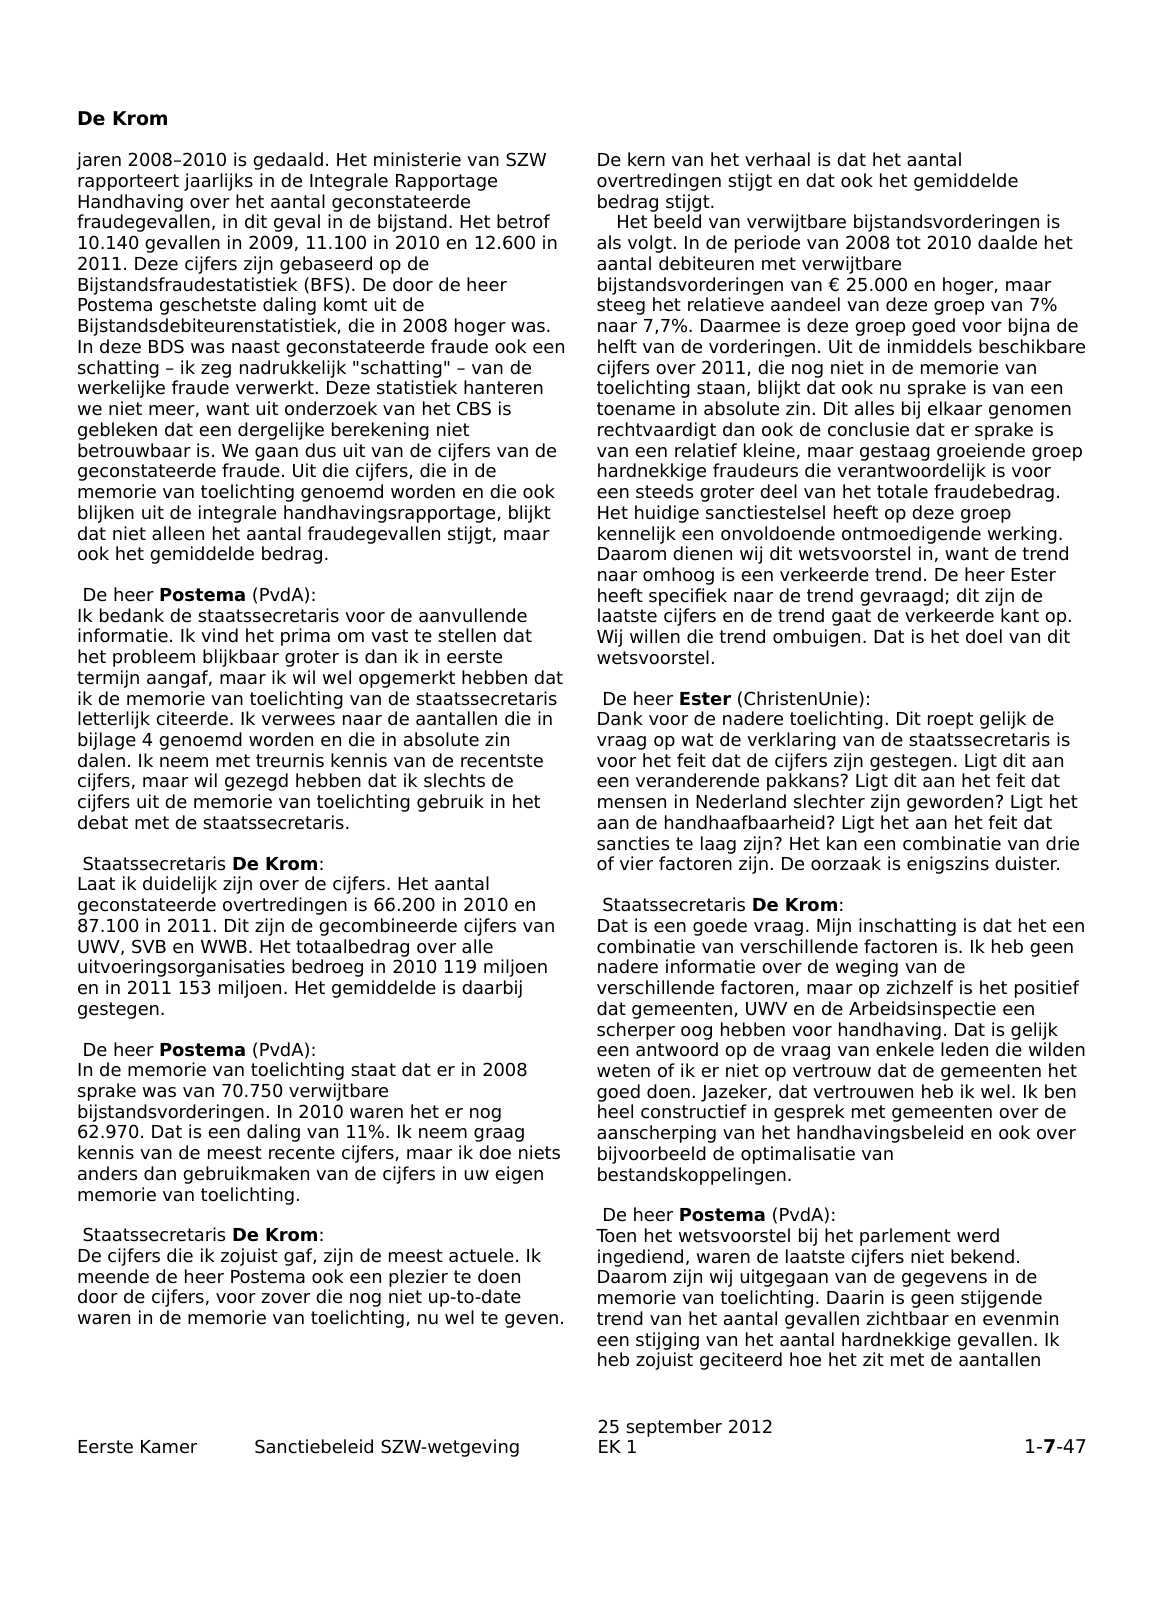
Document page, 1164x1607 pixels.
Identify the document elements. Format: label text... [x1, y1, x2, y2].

text Laat ik duidelijk zijn over de cijfers. Het aantal geconstateerde overtredingen is 66.200 in 2010 en 87.100 in 2011. Dit zijn de gecombineerde cijfers van UWV, SVB en WWB. Het totaalbedrag over alle uitvoeringsorganisaties bedroeg in 2010 119 miljoen en in 2011 153 miljoen. Het gemiddelde is daarbij gestegen. [77, 874, 567, 1019]
text De kern van het verhaal is dat het aantal overtredingen stijgt en dat ook het gemiddelde bedrag stijgt. [596, 150, 1087, 212]
text Toen het wetsvoorstel bij het parlement werd ingediend, waren de laatste cijfers niet bekend. Daarom zijn wij uitgegaan van de gegevens in de memorie van toelichting. Daarin is geen stijgende trend van het aantal gevallen zichtbaar en evenmin een stijging van het aantal hardnekkige gevallen. Ik heb zojuist geciteerd hoe het zit met de aantallen [596, 1226, 1087, 1371]
text jaren 2008–2010 is gedaald. Het ministerie van SZW rapporteert jaarlijks in de Integrale Rapportage Handhaving over het aantal geconstateerde fraudegevallen, in dit geval in de bijstand. Het betrof 10.140 gevallen in 2009, 11.100 in 2010 en 12.600 in 2011. Deze cijfers zijn gebaseerd op de Bijstandsfraudestatistiek (BFS). De door de heer Postema geschetste daling komt uit de Bijstandsdebiteurenstatistiek, die in 2008 hoger was. In deze BDS was naast geconstateerde fraude ook een schatting – ik zeg nadrukkelijk "schatting" – van de werkelijke fraude verwerkt. Deze statistiek hanteren we niet meer, want uit onderzoek van het CBS is gebleken dat een dergelijke berekening niet betrouwbaar is. We gaan dus uit van de cijfers van de geconstateerde fraude. Uit die cijfers, die in de memorie van toelichting genoemd worden en die ook blijken uit de integrale handhavingsrapportage, blijkt dat niet alleen het aantal fraudegevallen stijgt, maar ook het gemiddelde bedrag. [77, 150, 567, 565]
text Staatssecretaris De Krom: [596, 895, 1087, 916]
text Dat is een goede vraag. Mijn inschatting is dat het een combinatie van verschillende factoren is. Ik heb geen nadere informatie over de weging van de verschillende factoren, maar op zichzelf is het positief dat gemeenten, UWV en de Arbeidsinspectie een scherper oog hebben voor handhaving. Dat is gelijk een antwoord op de vraag van enkele leden die wilden weten of ik er niet op vertrouw dat de gemeenten het goed doen. Jazeker, dat vertrouwen heb ik wel. Ik ben heel constructief in gesprek met gemeenten over de aanscherping van het handhavingsbeleid en ook over bijvoorbeeld de optimalisatie van bestandskoppelingen. [596, 916, 1087, 1185]
text De heer Ester (ChristenUnie): [596, 688, 1087, 709]
text Staatssecretaris De Krom: [77, 1225, 567, 1246]
text Staatssecretaris De Krom: [77, 853, 567, 874]
text De heer Postema (PvdA): [77, 585, 567, 606]
text De heer Postema (PvdA): [77, 1039, 567, 1060]
text De heer Postema (PvdA): [596, 1205, 1087, 1226]
text Dank voor de nadere toelichting. Dit roept gelijk de vraag op wat de verklaring van de staatssecretaris is voor het feit dat de cijfers zijn gestegen. Ligt dit aan een veranderende pakkans? Ligt dit aan het feit dat mensen in Nederland slechter zijn geworden? Ligt het aan de handhaafbaarheid? Ligt het aan het feit dat sancties te laag zijn? Het kan een combinatie van drie of vier factoren zijn. De oorzaak is enigszins duister. [596, 709, 1087, 875]
text De cijfers die ik zojuist gaf, zijn de meest actuele. Ik meende de heer Postema ook een plezier te doen door de cijfers, voor zover die nog niet up-to-date waren in de memorie van toelichting, nu wel te geven. [77, 1246, 567, 1329]
text In de memorie van toelichting staat dat er in 2008 sprake was van 70.750 verwijtbare bijstandsvorderingen. In 2010 waren het er nog 62.970. Dat is een daling van 11%. Ik neem graag kennis van de meest recente cijfers, maar ik doe niets anders dan gebruikmaken van de cijfers in uw eigen memorie van toelichting. [77, 1060, 567, 1205]
text Ik bedank de staatssecretaris voor de aanvullende informatie. Ik vind het prima om vast te stellen dat het probleem blijkbaar groter is dan ik in eerste termijn aangaf, maar ik wil wel opgemerkt hebben dat ik de memorie van toelichting van de staatssecretaris letterlijk citeerde. Ik verwees naar de aantallen die in bijlage 4 genoemd worden en die in absolute zin dalen. Ik neem met treurnis kennis van de recentste cijfers, maar wil gezegd hebben dat ik slechts de cijfers uit de memorie van toelichting gebruik in het debat met de staatssecretaris. [77, 606, 567, 833]
text Het beeld van verwijtbare bijstandsvorderingen is als volgt. In de periode van 2008 tot 2010 daalde het aantal debiteuren met verwijtbare bijstandsvorderingen van € 25.000 en hoger, maar steeg het relatieve aandeel van deze groep van 7% naar 7,7%. Daarmee is deze groep goed voor bijna de helft van de vorderingen. Uit de inmiddels beschikbare cijfers over 2011, die nog niet in de memorie van toelichting staan, blijkt dat ook nu sprake is van een toename in absolute zin. Dit alles bij elkaar genomen rechtvaardigt dan ook de conclusie dat er sprake is van een relatief kleine, maar gestaag groeiende groep hardnekkige fraudeurs die verantwoordelijk is voor een steeds groter deel van het totale fraudebedrag. Het huidige sanctiestelsel heeft op deze groep kennelijk een onvoldoende ontmoedigende werking. Daarom dienen wij dit wetsvoorstel in, want de trend naar omhoog is een verkeerde trend. De heer Ester heeft specifiek naar de trend gevraagd; dit zijn de laatste cijfers en de trend gaat de verkeerde kant op. Wij willen die trend ombuigen. Dat is het doel van dit wetsvoorstel. [596, 212, 1087, 668]
